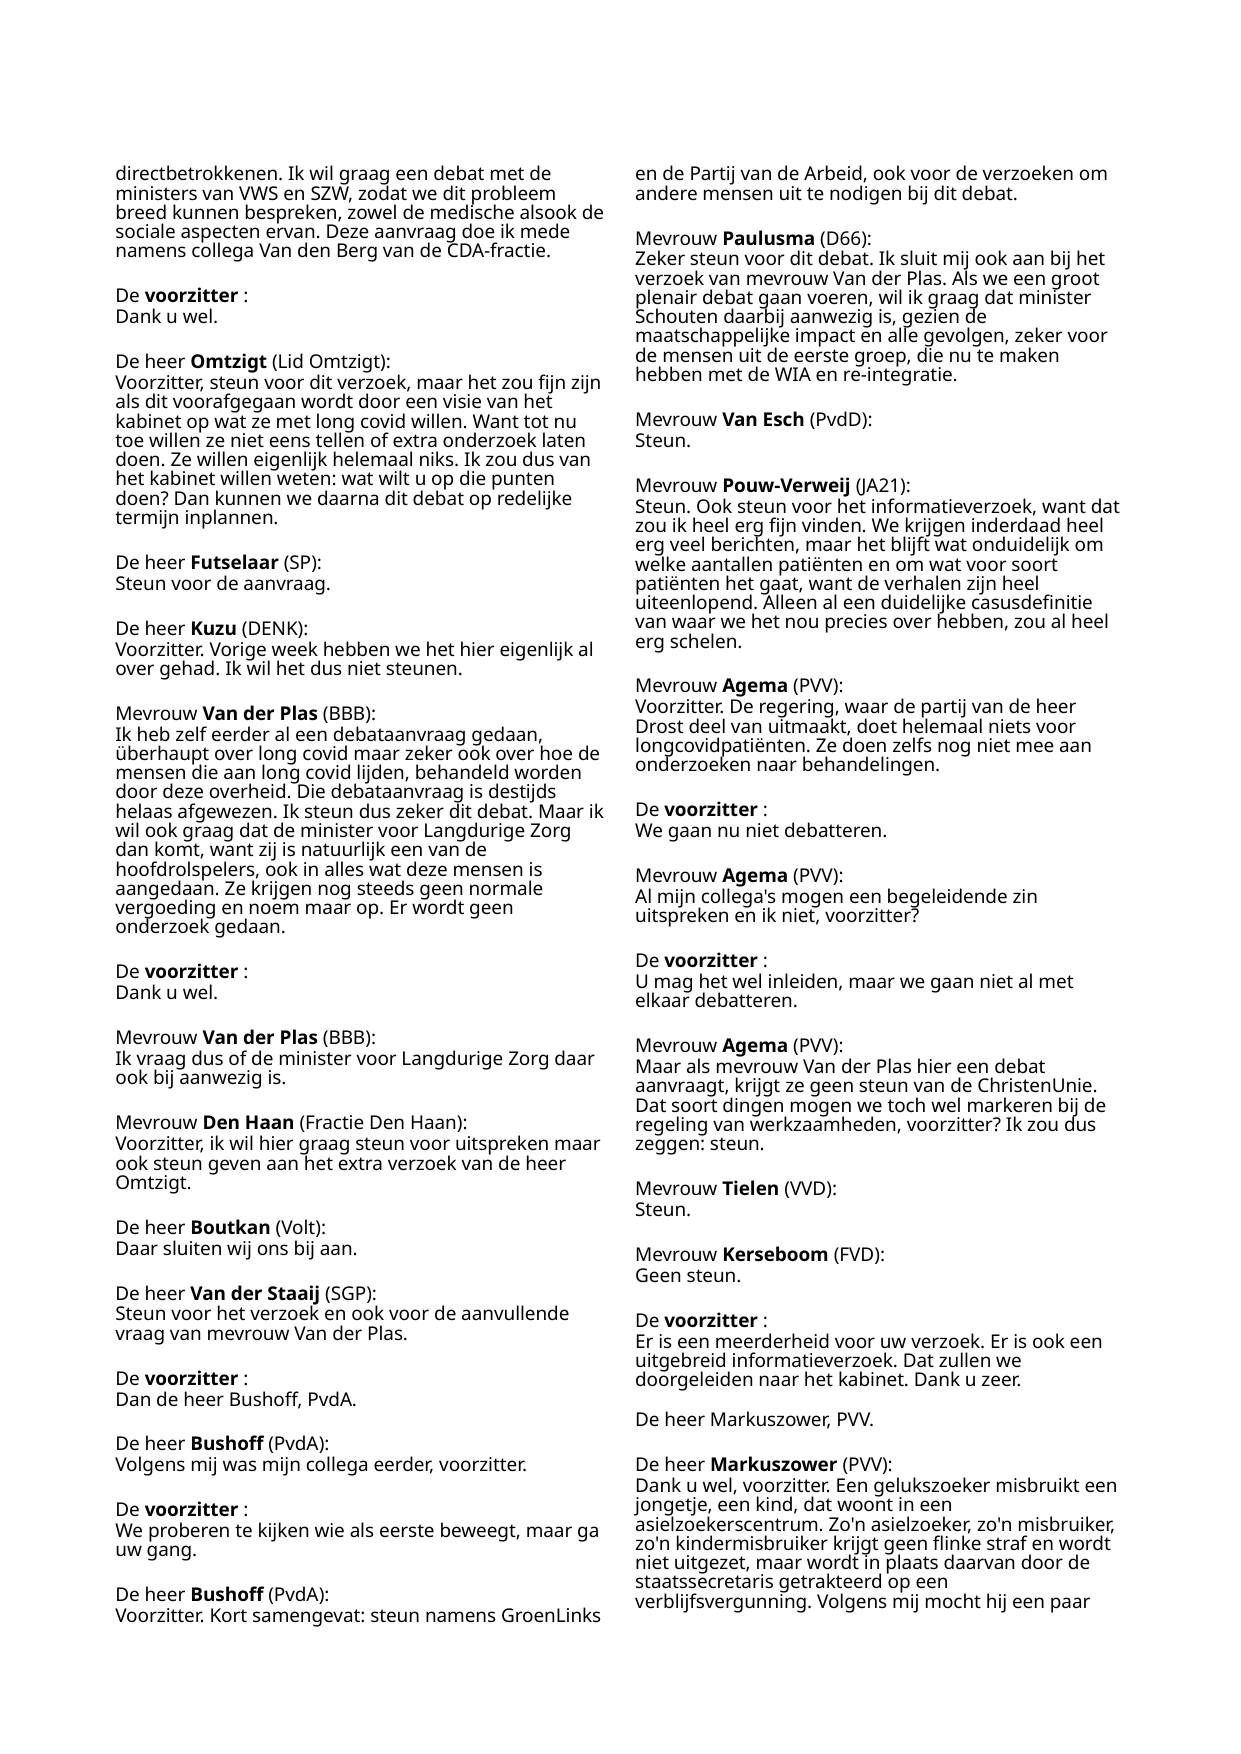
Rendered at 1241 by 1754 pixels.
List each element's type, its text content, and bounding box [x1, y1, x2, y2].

text Mevrouw Tielen (VVD): [635, 1175, 1125, 1201]
text De heer Van der Staaij (SGP): [115, 1280, 605, 1305]
text De heer Kuzu (DENK): [115, 615, 605, 641]
text De heer Markuszower (PVV): [635, 1451, 1125, 1477]
text Volgens mij was mijn collega eerder, voorzitter. [115, 1456, 605, 1476]
text Voorzitter. Vorige week hebben we het hier eigenlijk al over gehad. Ik wil het dus niet steunen. [115, 641, 605, 679]
text Al mijn collega's mogen een begeleidende zin uitspreken en ik niet, voorzitter? [635, 888, 1125, 926]
text Mevrouw Van Esch (PvdD): [635, 406, 1125, 432]
text De voorzitter : [635, 796, 1125, 822]
text Steun. [635, 1201, 1125, 1220]
text De voorzitter : [115, 1365, 605, 1391]
text Mevrouw Agema (PVV): [635, 673, 1125, 698]
text Mevrouw Agema (PVV): [635, 862, 1125, 888]
text De voorzitter : [635, 947, 1125, 973]
text Mevrouw Pouw-Verweij (JA21): [635, 472, 1125, 498]
text De heer Boutkan (Volt): [115, 1214, 605, 1239]
text Steun voor het verzoek en ook voor de aanvullende vraag van mevrouw Van der Plas. [115, 1305, 605, 1344]
text De voorzitter : [115, 1496, 605, 1522]
text Voorzitter. Kort samengevat: steun namens GroenLinks [115, 1607, 605, 1627]
text Dank u wel, voorzitter. Een gelukszoeker misbruikt een jongetje, een kind, dat woont in een asielzoekerscentrum. Zo'n asielzoeker, zo'n misbruiker, zo'n kindermisbruiker krijgt geen flinke straf en wordt niet uitgezet, maar wordt in plaats daarvan door de staatssecretaris getrakteerd op een verblijfsvergunning. Volgens mij mocht hij een paar [635, 1477, 1125, 1612]
text Daar sluiten wij ons bij aan. [115, 1239, 605, 1259]
text De heer Omtzigt (Lid Omtzigt): [115, 348, 605, 374]
text Steun. Ook steun voor het informatieverzoek, want dat zou ik heel erg fijn vinden. We krijgen inderdaad heel erg veel berichten, maar het blijft wat onduidelijk om welke aantallen patiënten en om wat voor soort patiënten het gaat, want de verhalen zijn heel uiteenlopend. Alleen al een duidelijke casusdefinitie van waar we het nou precies over hebben, zou al heel erg schelen. [635, 498, 1125, 652]
text Voorzitter. De regering, waar de partij van de heer Drost deel van uitmaakt, doet helemaal niets voor longcovidpatiënten. Ze doen zelfs nog niet mee aan onderzoeken naar behandelingen. [635, 698, 1125, 776]
text We proberen te kijken wie als eerste beweegt, maar ga uw gang. [115, 1522, 605, 1561]
text Mevrouw Agema (PVV): [635, 1032, 1125, 1058]
text Ik vraag dus of de minister voor Langdurige Zorg daar ook bij aanwezig is. [115, 1050, 605, 1089]
text Mevrouw Paulusma (D66): [635, 225, 1125, 250]
text De voorzitter : [115, 958, 605, 984]
text De heer Bushoff (PvdA): [115, 1431, 605, 1456]
text Steun. [635, 432, 1125, 451]
text U mag het wel inleiden, maar we gaan niet al met elkaar debatteren. [635, 973, 1125, 1012]
text Mevrouw Kerseboom (FVD): [635, 1241, 1125, 1267]
text De heer Markuszower, PVV. [635, 1411, 1125, 1431]
text Mevrouw Van der Plas (BBB): [115, 1024, 605, 1050]
text Maar als mevrouw Van der Plas hier een debat aanvraagt, krijgt ze geen steun van de ChristenUnie. Dat soort dingen mogen we toch wel markeren bij de regeling van werkzaamheden, voorzitter? Ik zou dus zeggen: steun. [635, 1058, 1125, 1154]
text Ik heb zelf eerder al een debataanvraag gedaan, überhaupt over long covid maar zeker ook over hoe de mensen die aan long covid lijden, behandeld worden door deze overheid. Die debataanvraag is destijds helaas afgewezen. Ik steun dus zeker dit debat. Maar ik wil ook graag dat de minister voor Langdurige Zorg dan komt, want zij is natuurlijk een van de hoofdrolspelers, ook in alles wat deze mensen is aangedaan. Ze krijgen nog steeds geen normale vergoeding en noem maar op. Er wordt geen onderzoek gedaan. [115, 726, 605, 938]
text Dank u wel. [115, 308, 605, 327]
text Zeker steun voor dit debat. Ik sluit mij ook aan bij het verzoek van mevrouw Van der Plas. Als we een groot plenair debat gaan voeren, wil ik graag dat minister Schouten daarbij aanwezig is, gezien de maatschappelijke impact en alle gevolgen, zeker voor de mensen uit de eerste groep, die nu te maken hebben met de WIA en re-integratie. [635, 250, 1125, 385]
text De heer Bushoff (PvdA): [115, 1582, 605, 1607]
text Steun voor de aanvraag. [115, 575, 605, 594]
text De voorzitter : [115, 282, 605, 308]
text Dan de heer Bushoff, PvdA. [115, 1391, 605, 1410]
text en de Partij van de Arbeid, ook voor de verzoeken om andere mensen uit te nodigen bij dit debat. [635, 165, 1125, 204]
text De heer Futselaar (SP): [115, 549, 605, 575]
text Dank u wel. [115, 984, 605, 1003]
text Geen steun. [635, 1267, 1125, 1286]
text Voorzitter, ik wil hier graag steun voor uitspreken maar ook steun geven aan het extra verzoek van de heer Omtzigt. [115, 1135, 605, 1193]
text De voorzitter : [635, 1307, 1125, 1333]
text Er is een meerderheid voor uw verzoek. Er is ook een uitgebreid informatieverzoek. Dat zullen we doorgeleiden naar het kabinet. Dank u zeer. [635, 1333, 1125, 1391]
text Voorzitter, steun voor dit verzoek, maar het zou fijn zijn als dit voorafgegaan wordt door een visie van het kabinet op wat ze met long covid willen. Want tot nu toe willen ze niet eens tellen of extra onderzoek laten doen. Ze willen eigenlijk helemaal niks. Ik zou dus van het kabinet willen weten: wat wilt u op die punten doen? Dan kunnen we daarna dit debat op redelijke termijn inplannen. [115, 374, 605, 528]
text Mevrouw Den Haan (Fractie Den Haan): [115, 1109, 605, 1135]
text We gaan nu niet debatteren. [635, 822, 1125, 841]
text Mevrouw Van der Plas (BBB): [115, 700, 605, 726]
text directbetrokkenen. Ik wil graag een debat met de ministers van VWS en SZW, zodat we dit probleem breed kunnen bespreken, zowel de medische alsook de sociale aspecten ervan. Deze aanvraag doe ik mede namens collega Van den Berg van de CDA-fractie. [115, 165, 605, 262]
